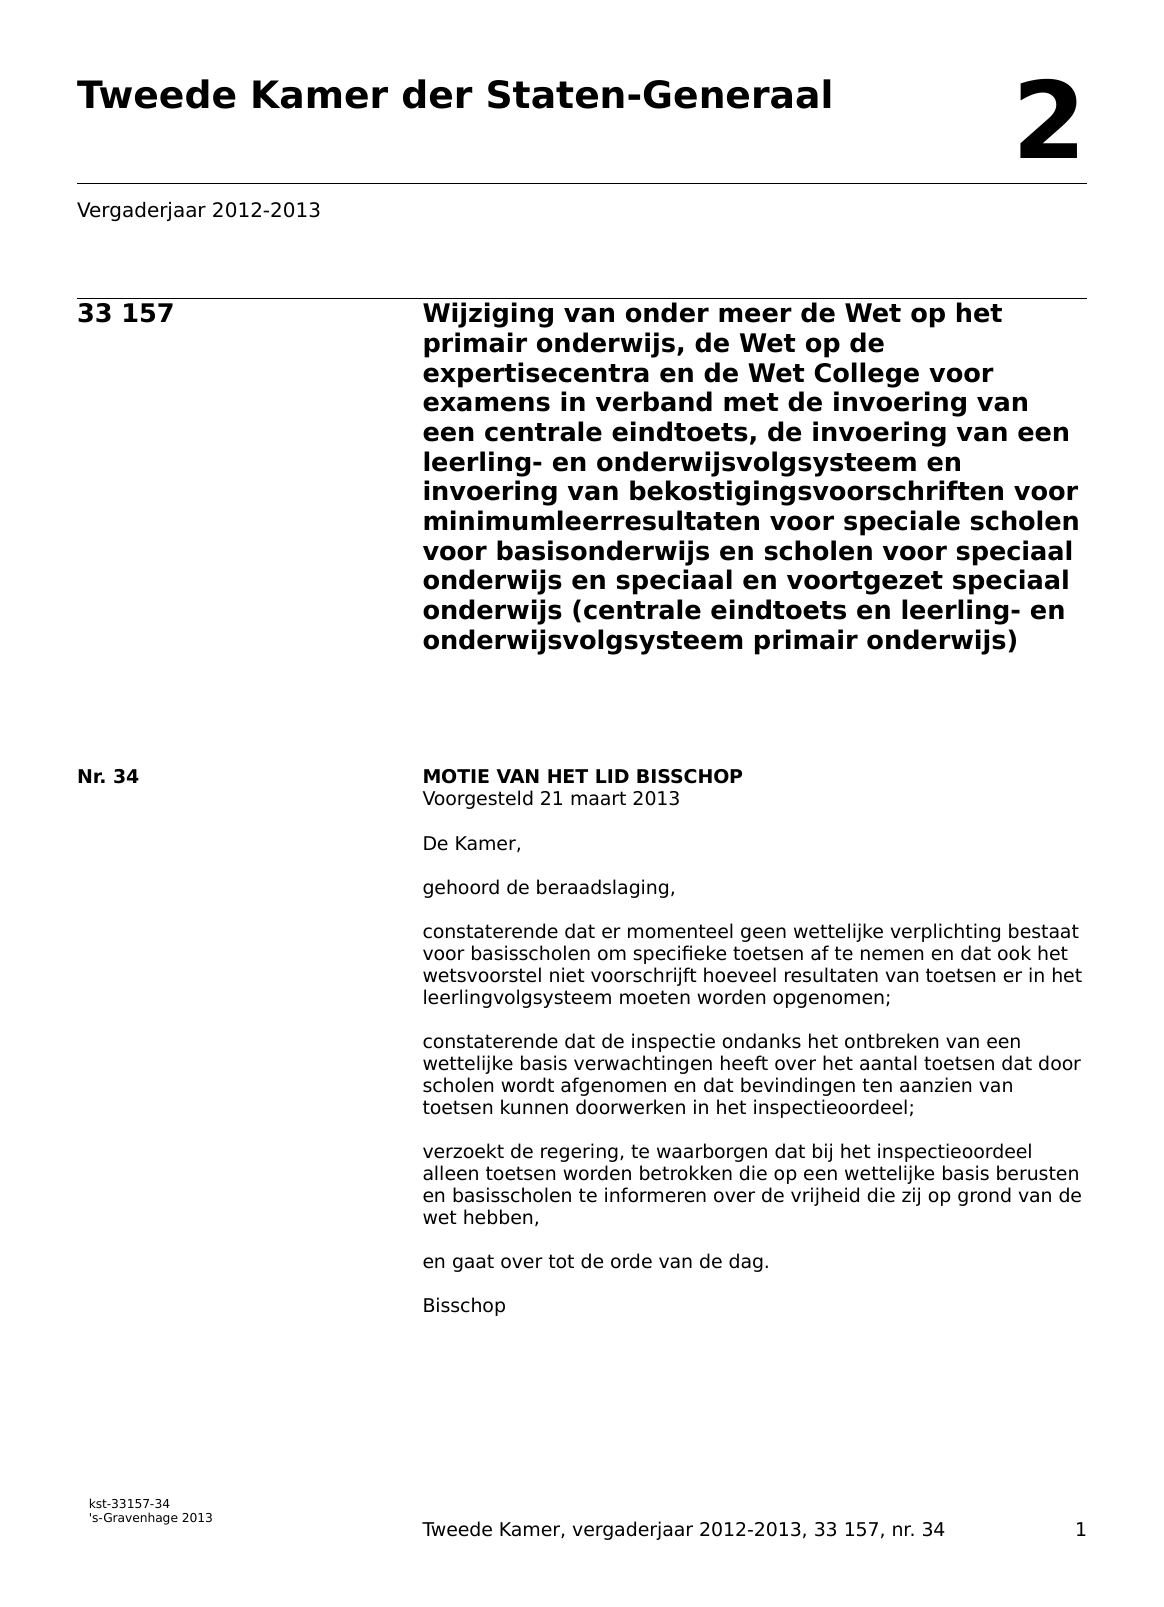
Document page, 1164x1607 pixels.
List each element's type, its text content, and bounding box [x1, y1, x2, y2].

text verzoekt de regering, te waarborgen dat bij het inspectieoordeel alleen toetsen worden betrokken die op een wettelijke basis berusten en basisscholen te informeren over de vrijheid die zij op grond van de wet hebben, [422, 1141, 1087, 1229]
text constaterende dat de inspectie ondanks het ontbreken van een wettelijke basis verwachtingen heeft over het aantal toetsen dat door scholen wordt afgenomen en dat bevindingen ten aanzien van toetsen kunnen doorwerken in het inspectieoordeel; [422, 1031, 1087, 1119]
text 's-Gravenhage 2013 [88, 1511, 323, 1525]
text De Kamer, [422, 832, 1087, 854]
text constaterende dat er momenteel geen wettelijke verplichting bestaat voor basisscholen om specifieke toetsen af te nemen en dat ook het wetsvoorstel niet voorschrijft hoeveel resultaten van toetsen er in het leerlingvolgsysteem moeten worden opgenomen; [422, 921, 1087, 1009]
text Bisschop [422, 1295, 1087, 1317]
text kst-33157-34 [88, 1497, 323, 1511]
text en gaat over tot de orde van de dag. [422, 1251, 1087, 1273]
subtitle Nr. 34 MOTIE VAN HET LID BISSCHOP [77, 766, 1087, 788]
text gehoord de beraadslaging, [422, 877, 1087, 898]
subtitle 33 157 Wijziging van onder meer de Wet op het primair onderwijs, de Wet op de expertisecentra en de Wet College voor examens in verband met de invoering van een centrale eindtoets, de invoering van een leerling- en onderwijsvolgsysteem en invoering van bekostigingsvoorschriften voor minimumleerresultaten voor speciale scholen voor basisonderwijs en scholen voor speciaal onderwijs en speciaal en voortgezet speciaal onderwijs (centrale eindtoets en leerling- en onderwijsvolgsysteem primair onderwijs) [77, 299, 1087, 655]
text Voorgesteld 21 maart 2013 [422, 788, 1087, 810]
table_header Tweede Kamer der Staten-Generaal [77, 59, 886, 183]
table_cell Vergaderjaar 2012-2013 [77, 184, 1087, 298]
table_header 2 [886, 59, 1087, 183]
